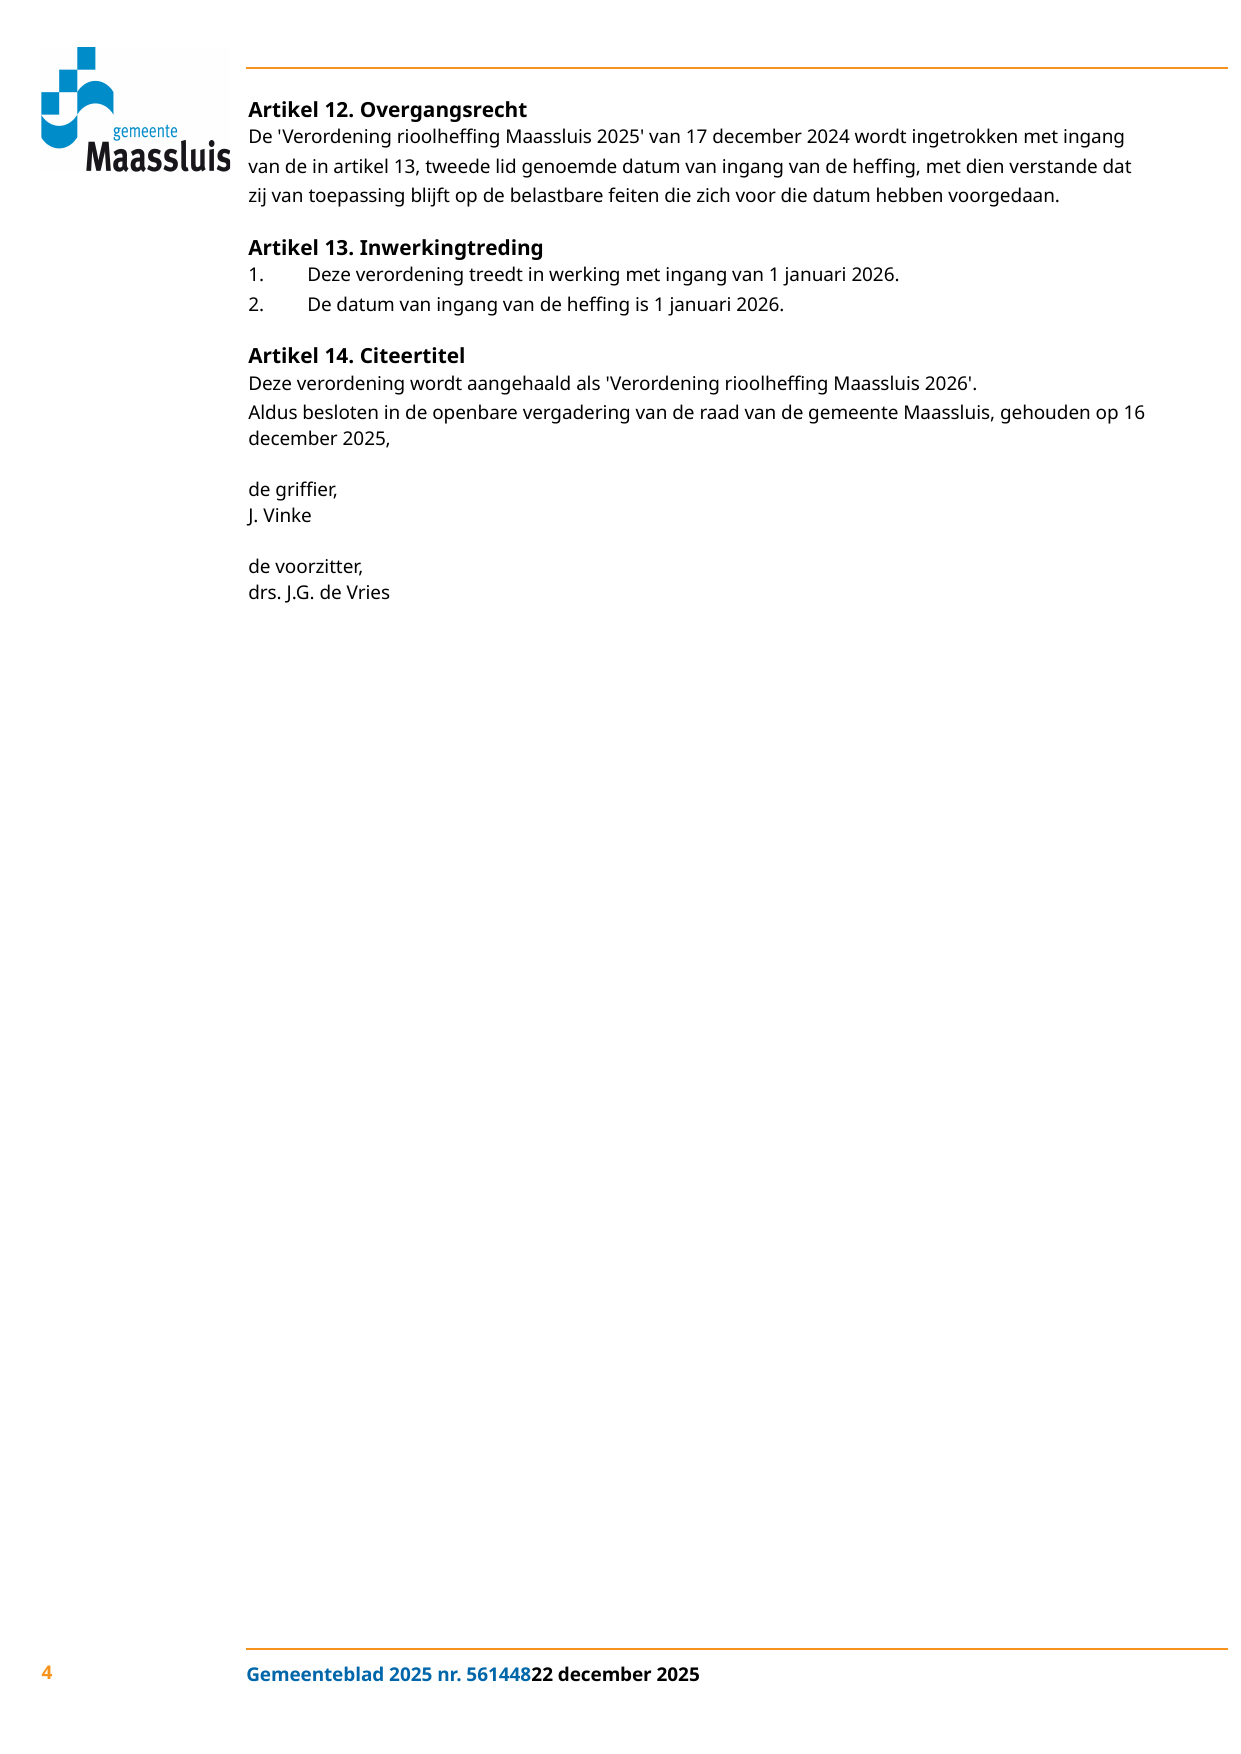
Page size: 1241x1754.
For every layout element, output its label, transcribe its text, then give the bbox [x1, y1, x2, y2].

text Aldus besloten in de openbare vergadering van de raad van de gemeente Maassluis, gehouden op 16 december 2025, [248, 399, 1152, 451]
text de griffier, [248, 476, 1152, 502]
text Artikel 12. Overgangsrecht [248, 95, 1152, 123]
text J. Vinke [248, 502, 1152, 528]
text Artikel 14. Citeertitel [248, 341, 1152, 370]
text Artikel 13. Inwerkingtreding [248, 233, 1152, 261]
text De 'Verordening rioolheffing Maassluis 2025' van 17 december 2024 wordt ingetrokken met ingang van de in artikel 13, tweede lid genoemde datum van ingang van de heffing, met dien verstande dat zij van toepassing blijft op de belastbare feiten die zich voor die datum hebben voorgedaan. [248, 123, 1152, 208]
text drs. J.G. de Vries [248, 579, 1152, 605]
list Deze verordening treedt in werking met ingang van 1 januari 2026. [248, 261, 1152, 287]
picture [41, 47, 231, 172]
text Deze verordening wordt aangehaald als 'Verordening rioolheffing Maassluis 2026'. [248, 370, 1152, 395]
list De datum van ingang van de heffing is 1 januari 2026. [248, 291, 1152, 317]
picture [41, 47, 77, 92]
text de voorzitter, [248, 554, 1152, 579]
